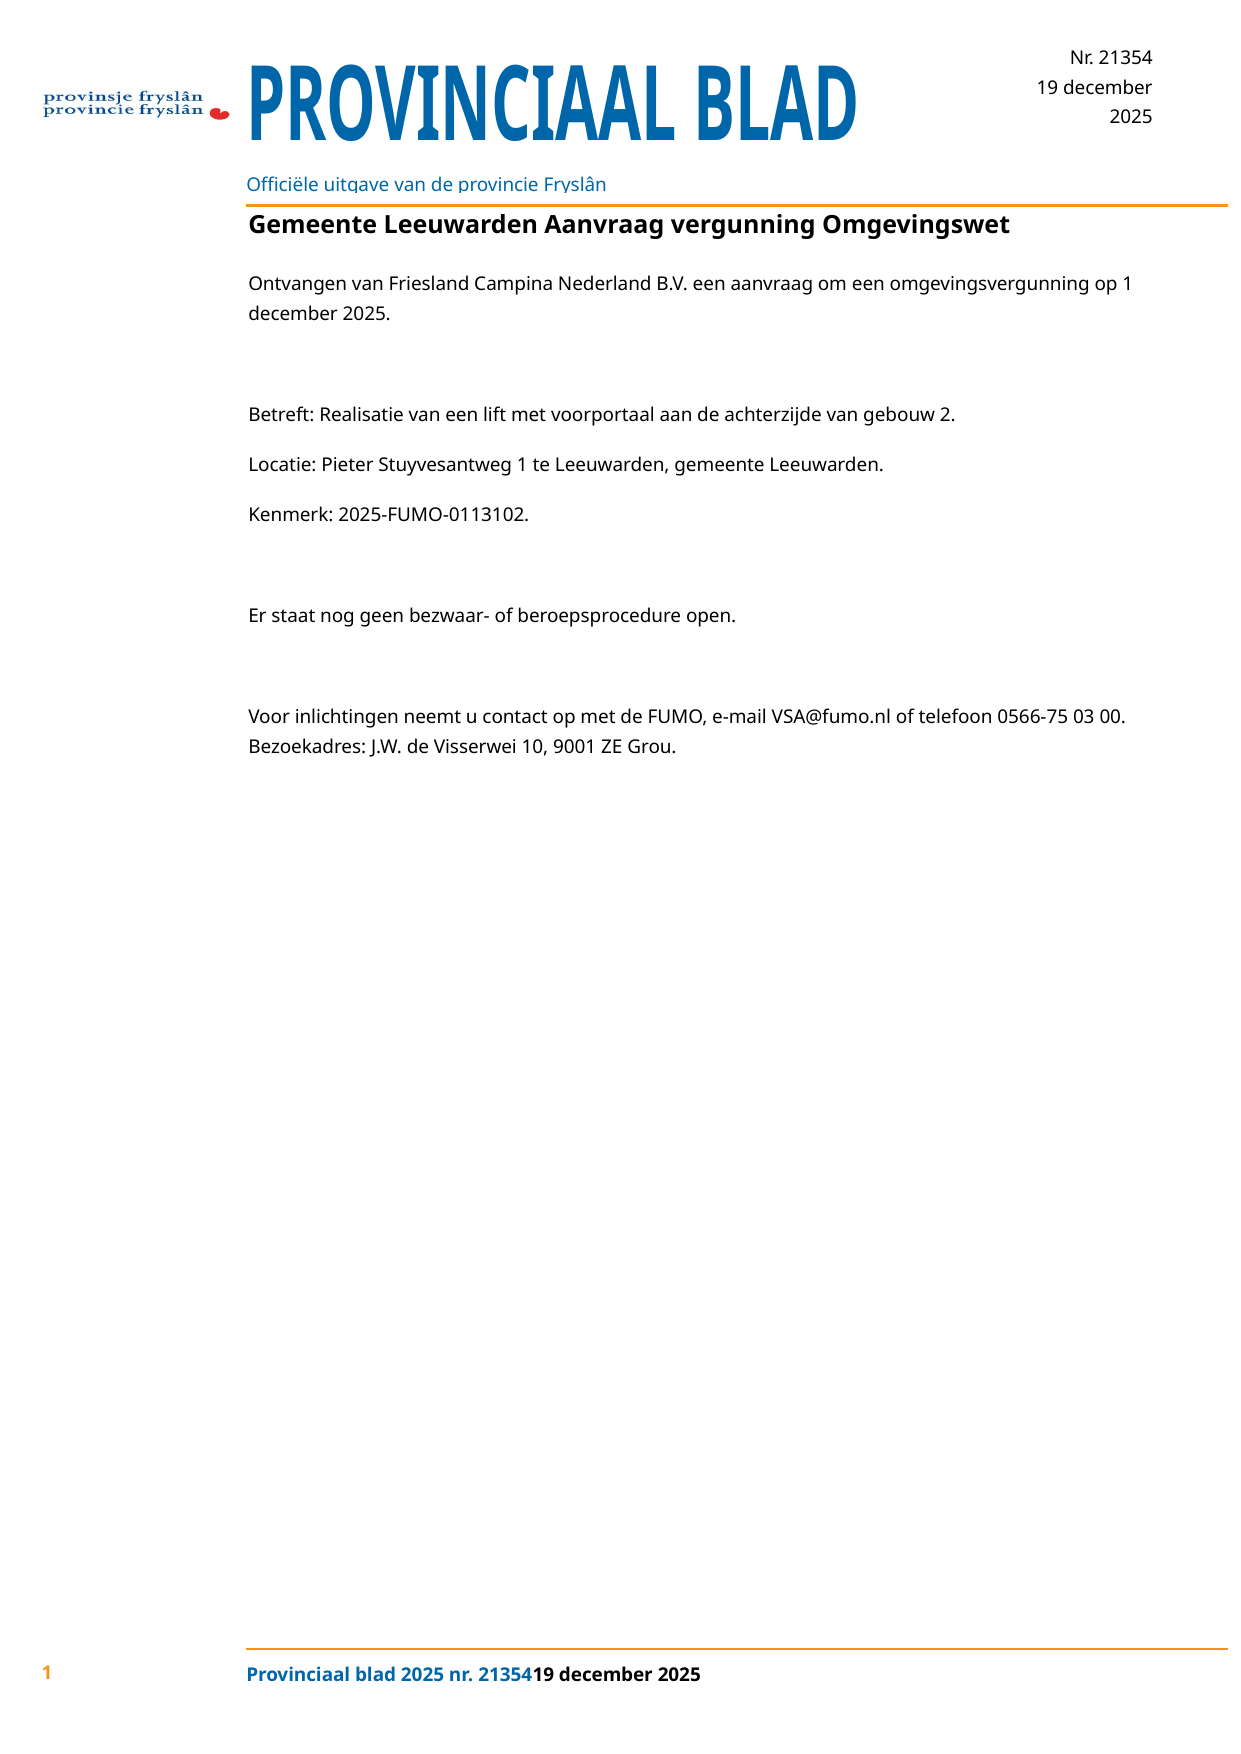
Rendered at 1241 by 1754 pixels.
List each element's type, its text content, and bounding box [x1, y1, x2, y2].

text Ontvangen van Friesland Campina Nederland B.V. een aanvraag om een omgevingsvergunning op 1 december 2025. [248, 270, 1152, 326]
text Betreft: Realisatie van een lift met voorportaal aan de achterzijde van gebouw 2. [248, 401, 1152, 426]
text Gemeente Leeuwarden Aanvraag vergunning Omgevingswet [248, 207, 1152, 241]
text Kenmerk: 2025-FUMO-0113102. [248, 502, 1152, 527]
text Voor inlichtingen neemt u contact op met de FUMO, e-mail VSA@fumo.nl of telefoon 0566-75 03 00. Bezoekadres: J.W. de Visserwei 10, 9001 ZE Grou. [248, 703, 1152, 758]
text Er staat nog geen bezwaar- of beroepsprocedure open. [248, 602, 1152, 628]
picture [41, 47, 231, 172]
text Locatie: Pieter Stuyvesantweg 1 te Leeuwarden, gemeente Leeuwarden. [248, 451, 1152, 477]
